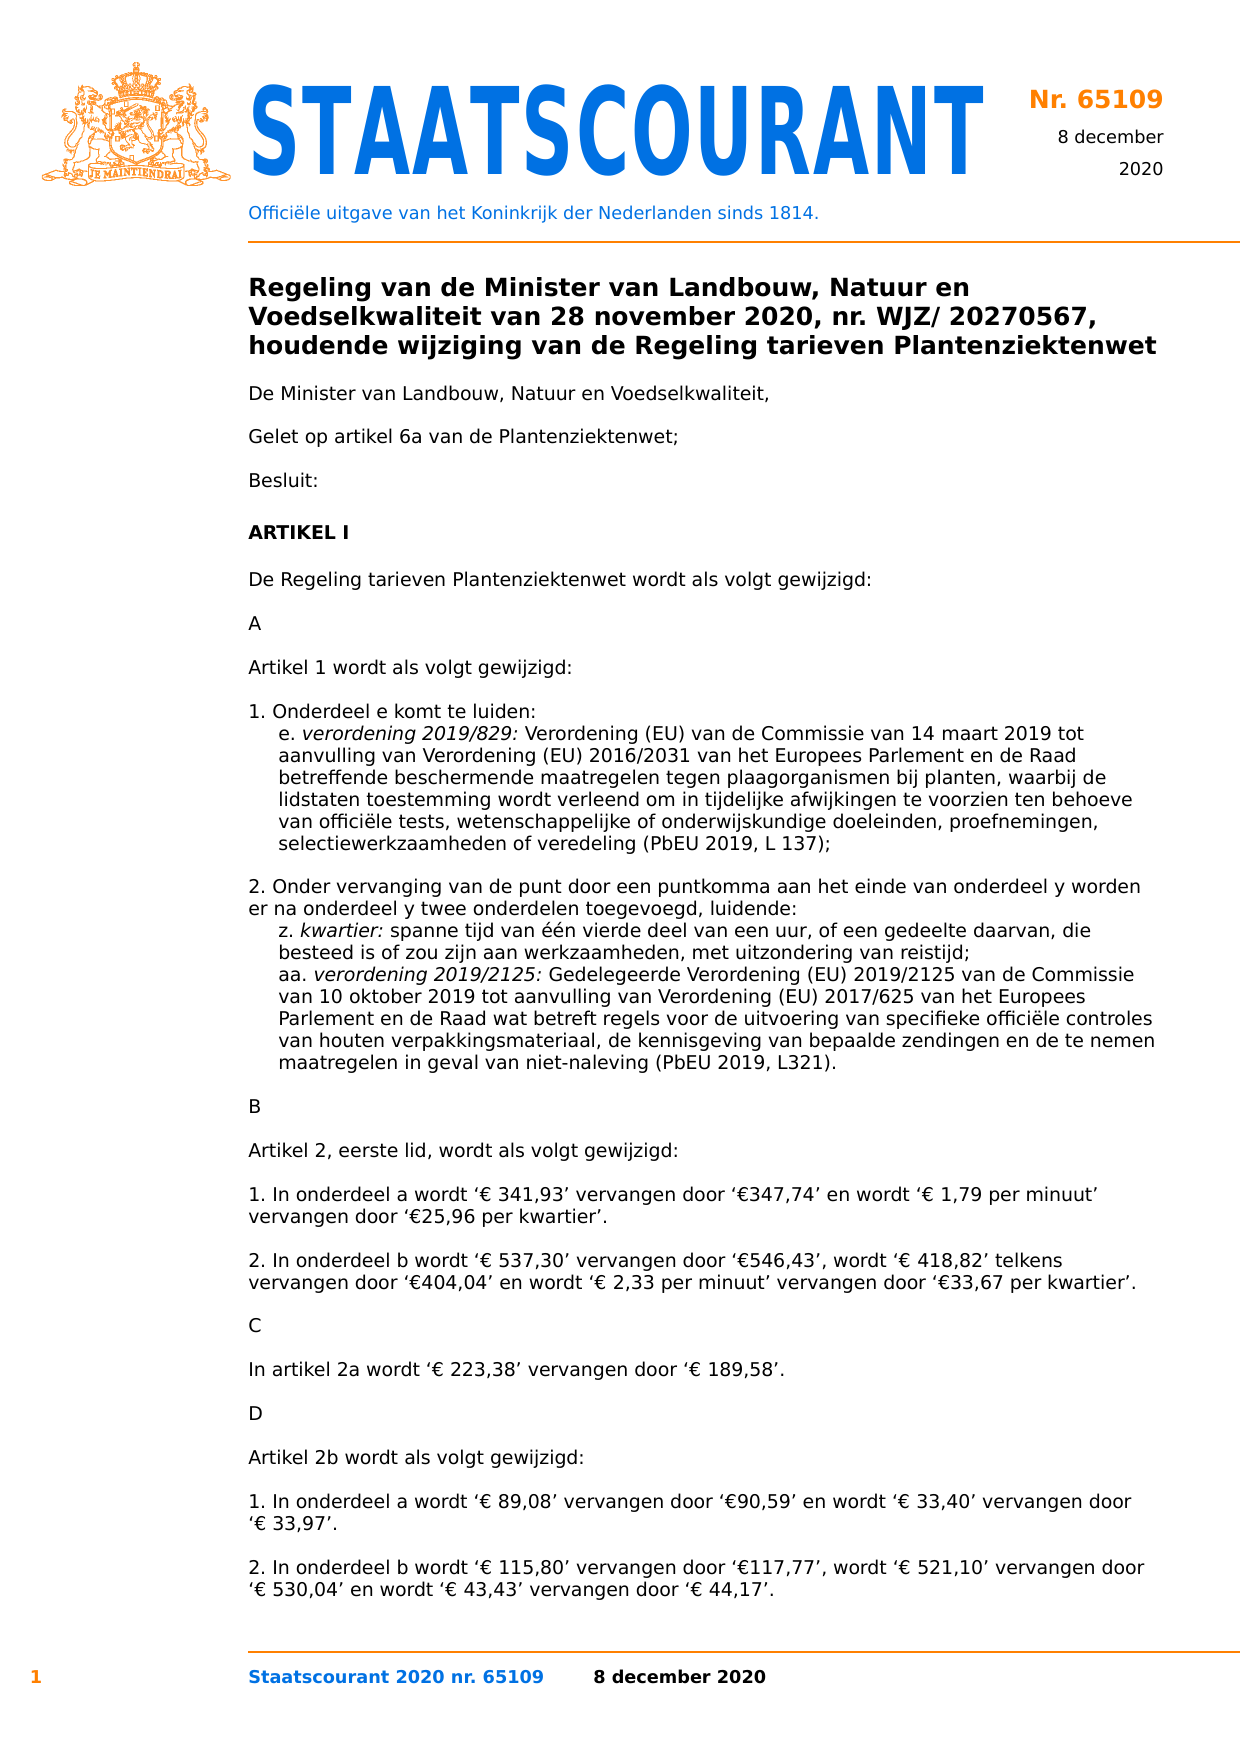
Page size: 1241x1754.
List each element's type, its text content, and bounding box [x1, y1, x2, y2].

text e. verordening 2019/829: Verordening (EU) van de Commissie van 14 maart 2019 tot aanvulling van Verordening (EU) 2016/2031 van het Europees Parlement en de Raad betreffende beschermende maatregelen tegen plaagorganismen bij planten, waarbij de lidstaten toestemming wordt verleend om in tijdelijke afwijkingen te voorzien ten behoeve van officiële tests, wetenschappelijke of onderwijskundige doeleinden, proefnemingen, selectiewerkzaamheden of veredeling (PbEU 2019, L 137); [278, 723, 1163, 854]
text A [248, 613, 1163, 635]
text C [248, 1315, 1163, 1337]
text De Minister van Landbouw, Natuur en Voedselkwaliteit, [248, 382, 1163, 404]
text In artikel 2a wordt ‘€ 223,38’ vervangen door ‘€ 189,58’. [248, 1359, 1163, 1381]
subtitle ARTIKEL I [248, 522, 1163, 544]
text Artikel 1 wordt als volgt gewijzigd: [248, 657, 1163, 679]
text De Regeling tarieven Plantenziektenwet wordt als volgt gewijzigd: [248, 569, 1163, 591]
table_header Nr. 65109 [998, 62, 1240, 121]
text aa. verordening 2019/2125: Gedelegeerde Verordening (EU) 2019/2125 van de Commissie van 10 oktober 2019 tot aanvulling van Verordening (EU) 2017/625 van het Europees Parlement en de Raad wat betreft regels voor de uitvoering van specifieke officiële controles van houten verpakkingsmateriaal, de kennisgeving van bepaalde zendingen en de te nemen maatregelen in geval van niet-naleving (PbEU 2019, L321). [278, 964, 1163, 1074]
text 2. In onderdeel b wordt ‘€ 115,80’ vervangen door ‘€117,77’, wordt ‘€ 521,10’ vervangen door ‘€ 530,04’ en wordt ‘€ 43,43’ vervangen door ‘€ 44,17’. [248, 1557, 1163, 1601]
text 1. In onderdeel a wordt ‘€ 89,08’ vervangen door ‘€90,59’ en wordt ‘€ 33,40’ vervangen door ‘€ 33,97’. [248, 1491, 1163, 1535]
text 2. Onder vervanging van de punt door een puntkomma aan het einde van onderdeel y worden er na onderdeel y twee onderdelen toegevoegd, luidende: [248, 876, 1163, 920]
text z. kwartier: spanne tijd van één vierde deel van een uur, of een gedeelte daarvan, die besteed is of zou zijn aan werkzaamheden, met uitzondering van reistijd; [278, 920, 1163, 964]
table_cell Officiële uitgave van het Koninkrijk der Nederlanden sinds 1814. [248, 203, 1240, 241]
subtitle Regeling van de Minister van Landbouw, Natuur en Voedselkwaliteit van 28 november 2020, nr. WJZ/ 20270567, houdende wijziging van de Regeling tarieven Plantenziektenwet [248, 273, 1163, 361]
text Artikel 2b wordt als volgt gewijzigd: [248, 1447, 1163, 1469]
table_cell 2020 [998, 153, 1240, 203]
text Artikel 2, eerste lid, wordt als volgt gewijzigd: [248, 1140, 1163, 1162]
table_cell 8 december [998, 121, 1240, 153]
text 2. In onderdeel b wordt ‘€ 537,30’ vervangen door ‘€546,43’, wordt ‘€ 418,82’ telkens vervangen door ‘€404,04’ en wordt ‘€ 2,33 per minuut’ vervangen door ‘€33,67 per kwartier’. [248, 1249, 1163, 1293]
picture [41, 62, 231, 186]
table_header [25, 62, 248, 241]
text Besluit: [248, 470, 1163, 492]
text 1. Onderdeel e komt te luiden: [248, 701, 1163, 723]
text D [248, 1403, 1163, 1425]
text Gelet op artikel 6a van de Plantenziektenwet; [248, 426, 1163, 448]
table_header STAATSCOURANT [248, 62, 998, 203]
text 1. In onderdeel a wordt ‘€ 341,93’ vervangen door ‘€347,74’ en wordt ‘€ 1,79 per minuut’ vervangen door ‘€25,96 per kwartier’. [248, 1184, 1163, 1228]
text B [248, 1096, 1163, 1118]
